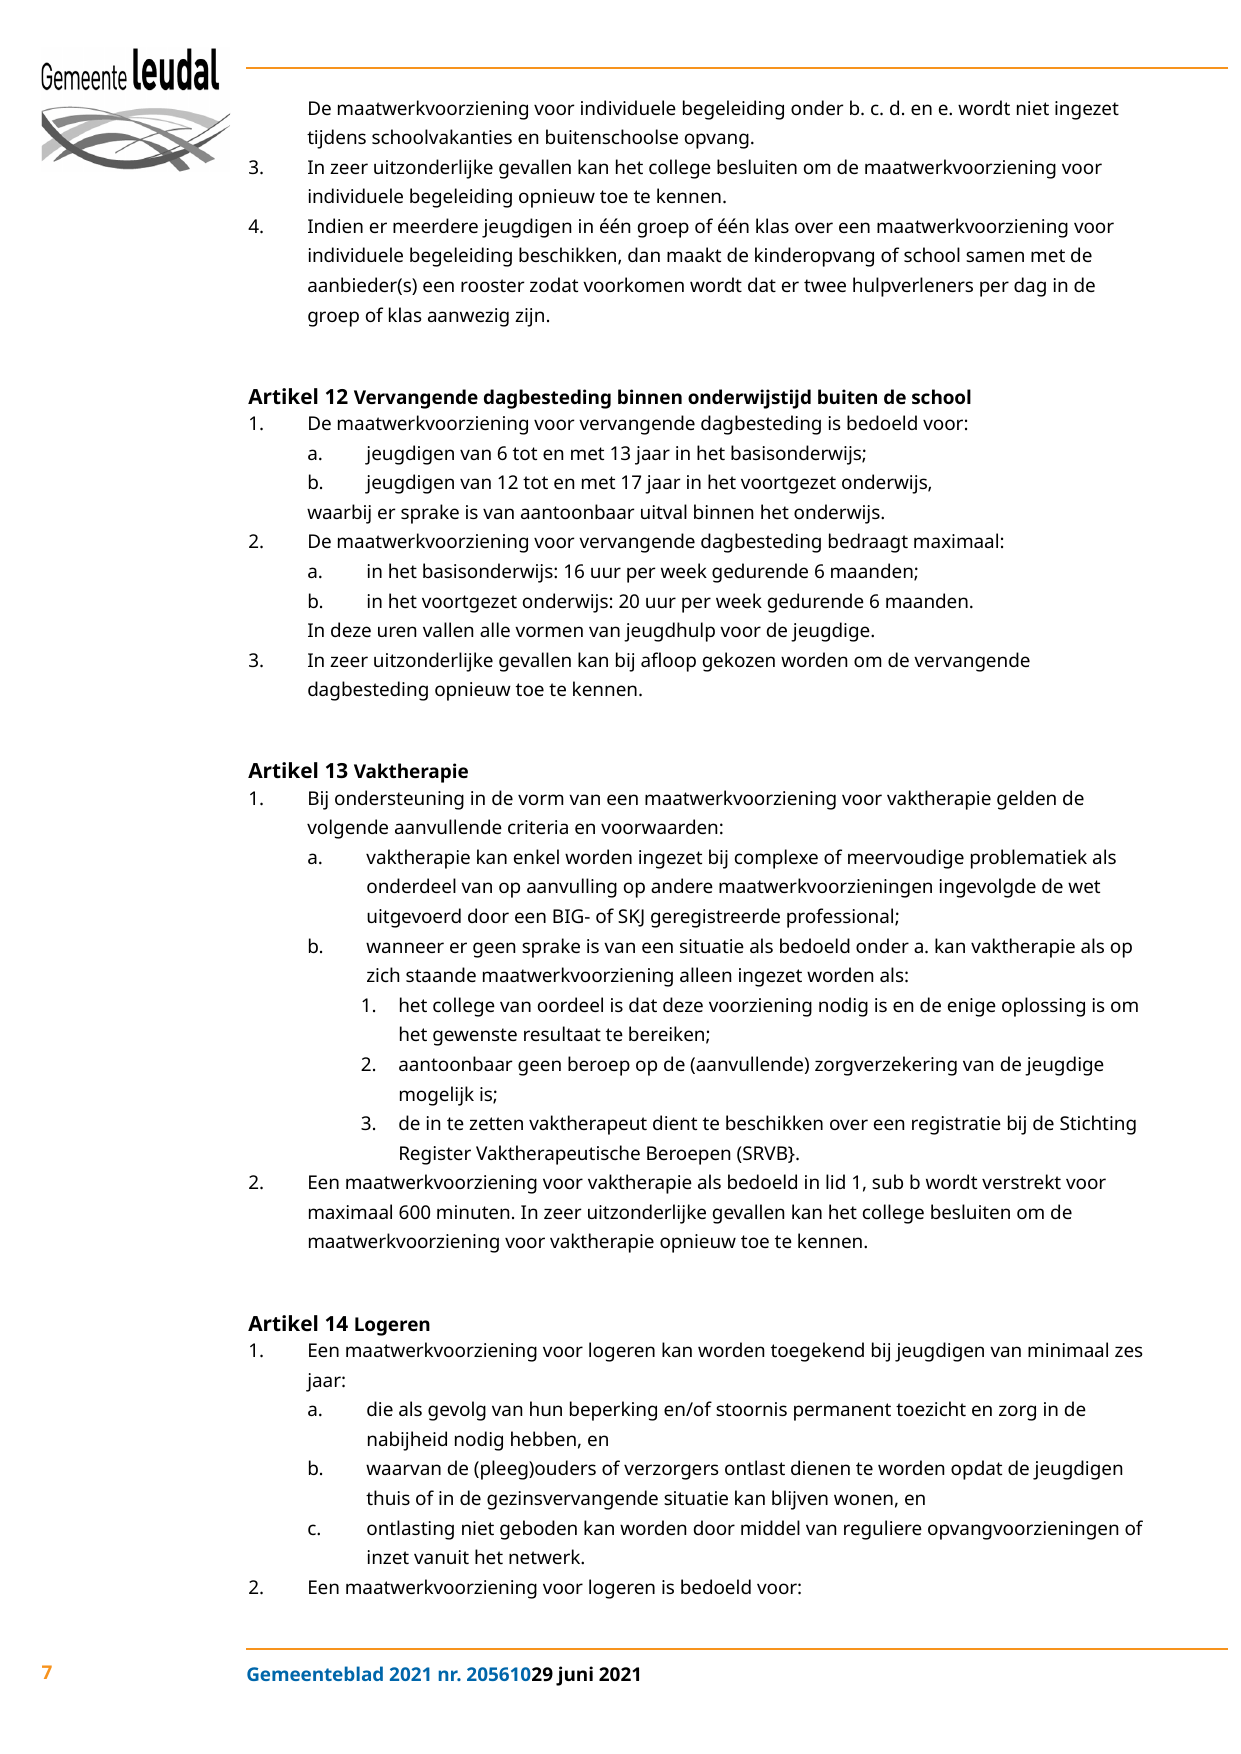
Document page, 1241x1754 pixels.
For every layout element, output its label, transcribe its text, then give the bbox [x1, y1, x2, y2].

text Artikel 13 Vaktherapie [248, 757, 1152, 785]
list vaktherapie kan enkel worden ingezet bij complexe of meervoudige problematiek als onderdeel van op aanvulling op andere maatwerkvoorzieningen ingevolgde de wet uitgevoerd door een BIG- of SKJ geregistreerde professional; [307, 844, 1152, 929]
list het college van oordeel is dat deze voorziening nodig is en de enige oplossing is om het gewenste resultaat te bereiken; [361, 992, 1152, 1047]
list Bij ondersteuning in de vorm van een maatwerkvoorziening voor vaktherapie gelden de volgende aanvullende criteria en voorwaarden: [248, 785, 1152, 840]
list jeugdigen van 12 tot en met 17 jaar in het voortgezet onderwijs, [307, 469, 1152, 495]
list in het voortgezet onderwijs: 20 uur per week gedurende 6 maanden. [307, 588, 1152, 613]
list die als gevolg van hun beperking en/of stoornis permanent toezicht en zorg in de nabijheid nodig hebben, en [307, 1396, 1152, 1452]
list wanneer er geen sprake is van een situatie als bedoeld onder a. kan vaktherapie als op zich staande maatwerkvoorziening alleen ingezet worden als: [307, 933, 1152, 988]
list De maatwerkvoorziening voor individuele begeleiding onder b. c. d. en e. wordt niet ingezet tijdens schoolvakanties en buitenschoolse opvang. [248, 95, 1152, 150]
text Artikel 14 Logeren [248, 1309, 1152, 1337]
list de in te zetten vaktherapeut dient te beschikken over een registratie bij de Stichting Register Vaktherapeutische Beroepen (SRVB}. [361, 1110, 1152, 1166]
list aantoonbaar geen beroep op de (aanvullende) zorgverzekering van de jeugdige mogelijk is; [361, 1051, 1152, 1107]
list Indien er meerdere jeugdigen in één groep of één klas over een maatwerkvoorziening voor individuele begeleiding beschikken, dan maakt de kinderopvang of school samen met de aanbieder(s) een rooster zodat voorkomen wordt dat er twee hulpverleners per dag in de groep of klas aanwezig zijn. [248, 213, 1152, 328]
list waarvan de (pleeg)ouders of verzorgers ontlast dienen te worden opdat de jeugdigen thuis of in de gezinsvervangende situatie kan blijven wonen, en [307, 1456, 1152, 1511]
picture [41, 47, 231, 172]
list De maatwerkvoorziening voor vervangende dagbesteding bedraagt maximaal: [248, 529, 1152, 554]
list in het basisonderwijs: 16 uur per week gedurende 6 maanden; [307, 558, 1152, 584]
list ontlasting niet geboden kan worden door middel van reguliere opvangvoorzieningen of inzet vanuit het netwerk. [307, 1515, 1152, 1570]
list In zeer uitzonderlijke gevallen kan het college besluiten om de maatwerkvoorziening voor individuele begeleiding opnieuw toe te kennen. [248, 154, 1152, 209]
list In deze uren vallen alle vormen van jeugdhulp voor de jeugdige. [248, 617, 1152, 643]
list Een maatwerkvoorziening voor vaktherapie als bedoeld in lid 1, sub b wordt verstrekt voor maximaal 600 minuten. In zeer uitzonderlijke gevallen kan het college besluiten om de maatwerkvoorziening voor vaktherapie opnieuw toe te kennen. [248, 1169, 1152, 1254]
list waarbij er sprake is van aantoonbaar uitval binnen het onderwijs. [248, 499, 1152, 525]
list De maatwerkvoorziening voor vervangende dagbesteding is bedoeld voor: [248, 410, 1152, 436]
list Een maatwerkvoorziening voor logeren is bedoeld voor: [248, 1574, 1152, 1599]
list In zeer uitzonderlijke gevallen kan bij afloop gekozen worden om de vervangende dagbesteding opnieuw toe te kennen. [248, 647, 1152, 702]
text Artikel 12 Vervangende dagbesteding binnen onderwijstijd buiten de school [248, 382, 1152, 410]
list Een maatwerkvoorziening voor logeren kan worden toegekend bij jeugdigen van minimaal zes jaar: [248, 1337, 1152, 1392]
list jeugdigen van 6 tot en met 13 jaar in het basisonderwijs; [307, 440, 1152, 466]
